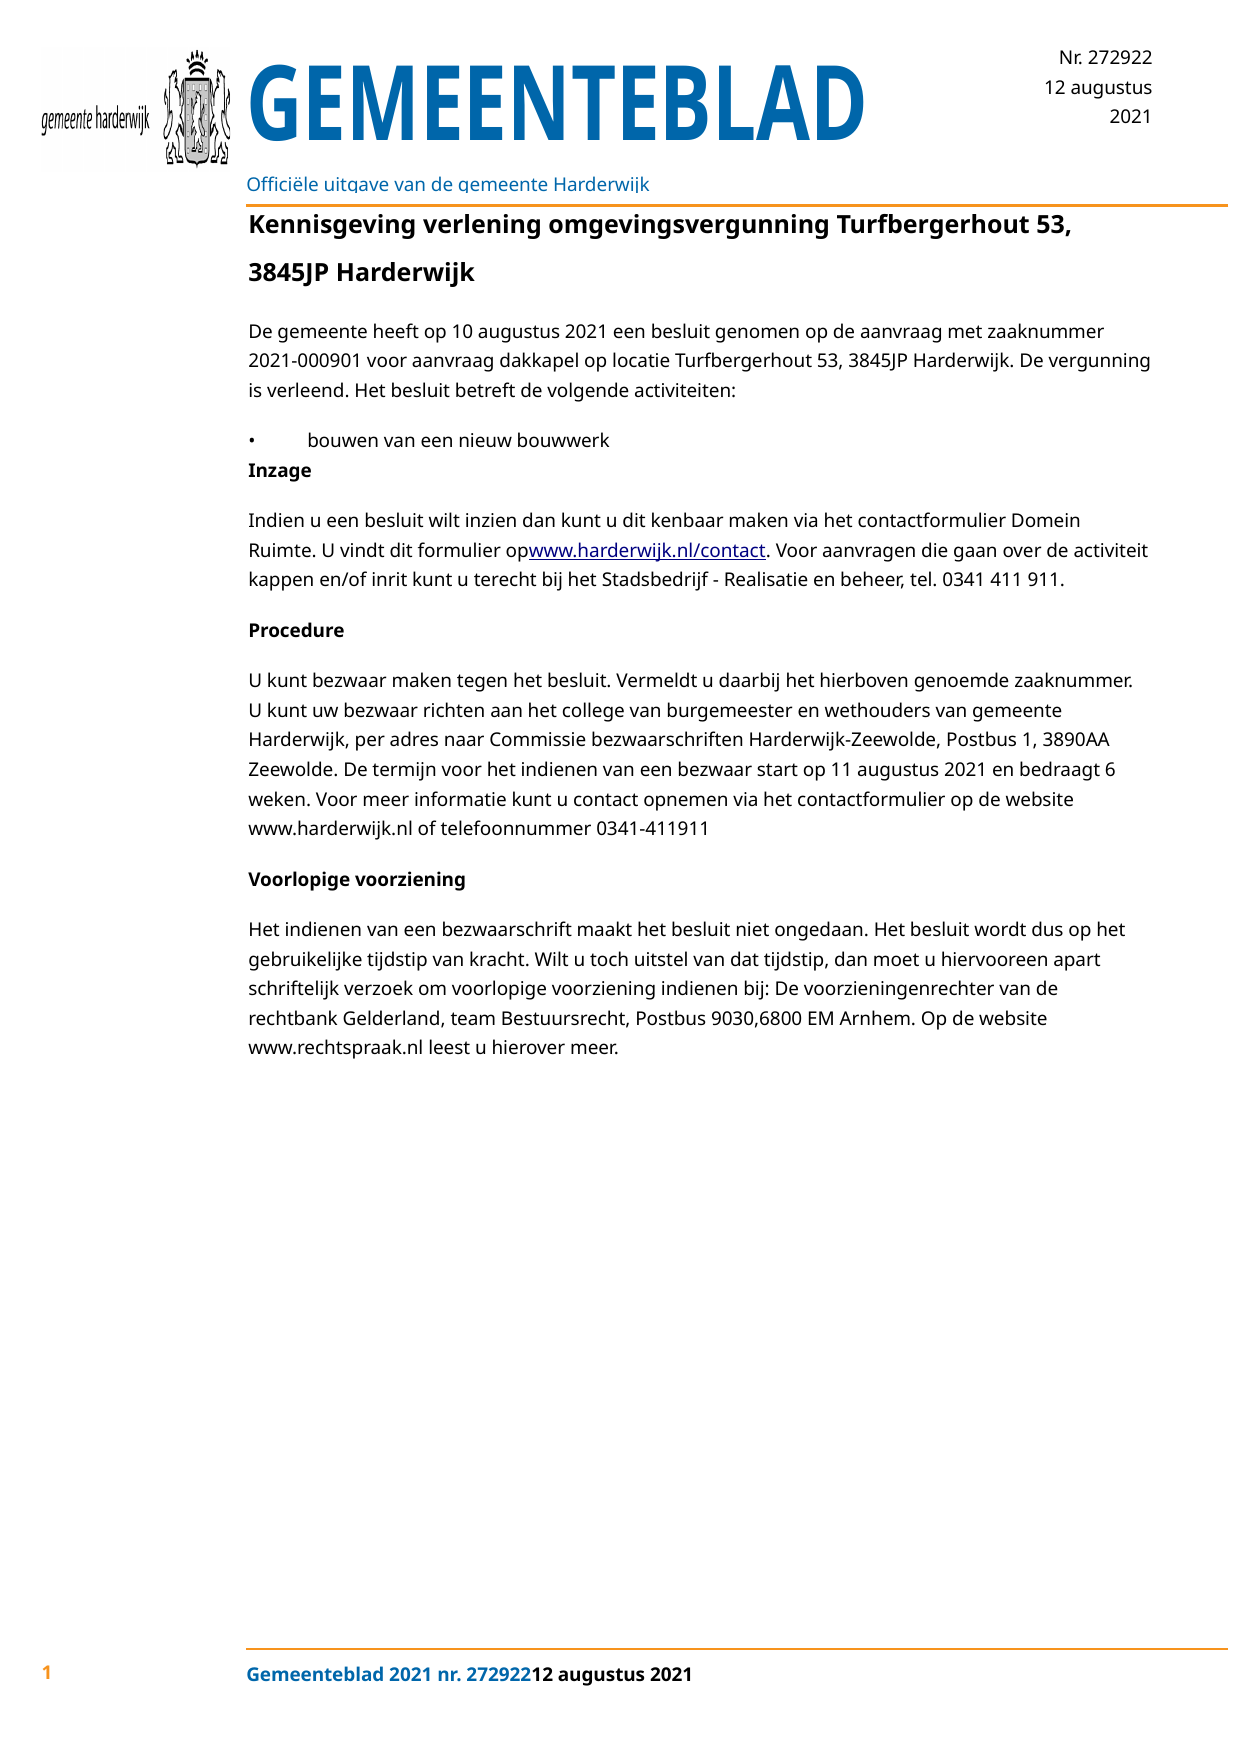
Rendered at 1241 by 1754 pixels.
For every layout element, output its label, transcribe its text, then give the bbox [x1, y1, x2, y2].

list bouwen van een nieuw bouwwerk [248, 427, 1152, 453]
text Indien u een besluit wilt inzien dan kunt u dit kenbaar maken via het contactformulier Domein Ruimte. U vindt dit formulier opwww.harderwijk.nl/contact. Voor aanvragen die gaan over de activiteit kappen en/of inrit kunt u terecht bij het Stadsbedrijf - Realisatie en beheer, tel. 0341 411 911. [248, 507, 1152, 592]
text Het indienen van een bezwaarschrift maakt het besluit niet ongedaan. Het besluit wordt dus op het gebruikelijke tijdstip van kracht. Wilt u toch uitstel van dat tijdstip, dan moet u hiervooreen apart schriftelijk verzoek om voorlopige voorziening indienen bij: De voorzieningenrechter van de rechtbank Gelderland, team Bestuursrecht, Postbus 9030,6800 EM Arnhem. Op de website www.rechtspraak.nl leest u hierover meer. [248, 916, 1152, 1060]
picture [41, 47, 231, 172]
text Inzage [248, 457, 1152, 483]
text De gemeente heeft op 10 augustus 2021 een besluit genomen op de aanvraag met zaaknummer 2021-000901 voor aanvraag dakkapel op locatie Turfbergerhout 53, 3845JP Harderwijk. De vergunning is verleend. Het besluit betreft de volgende activiteiten: [248, 318, 1152, 403]
text Voorlopige voorziening [248, 866, 1152, 892]
text Kennisgeving verlening omgevingsvergunning Turfbergerhout 53, 3845JP Harderwijk [248, 207, 1152, 288]
text Procedure [248, 617, 1152, 643]
text U kunt bezwaar maken tegen het besluit. Vermeldt u daarbij het hierboven genoemde zaaknummer. U kunt uw bezwaar richten aan het college van burgemeester en wethouders van gemeente Harderwijk, per adres naar Commissie bezwaarschriften Harderwijk-Zeewolde, Postbus 1, 3890AA Zeewolde. De termijn voor het indienen van een bezwaar start op 11 augustus 2021 en bedraagt 6 weken. Voor meer informatie kunt u contact opnemen via het contactformulier op de website www.harderwijk.nl of telefoonnummer 0341-411911 [248, 667, 1152, 841]
